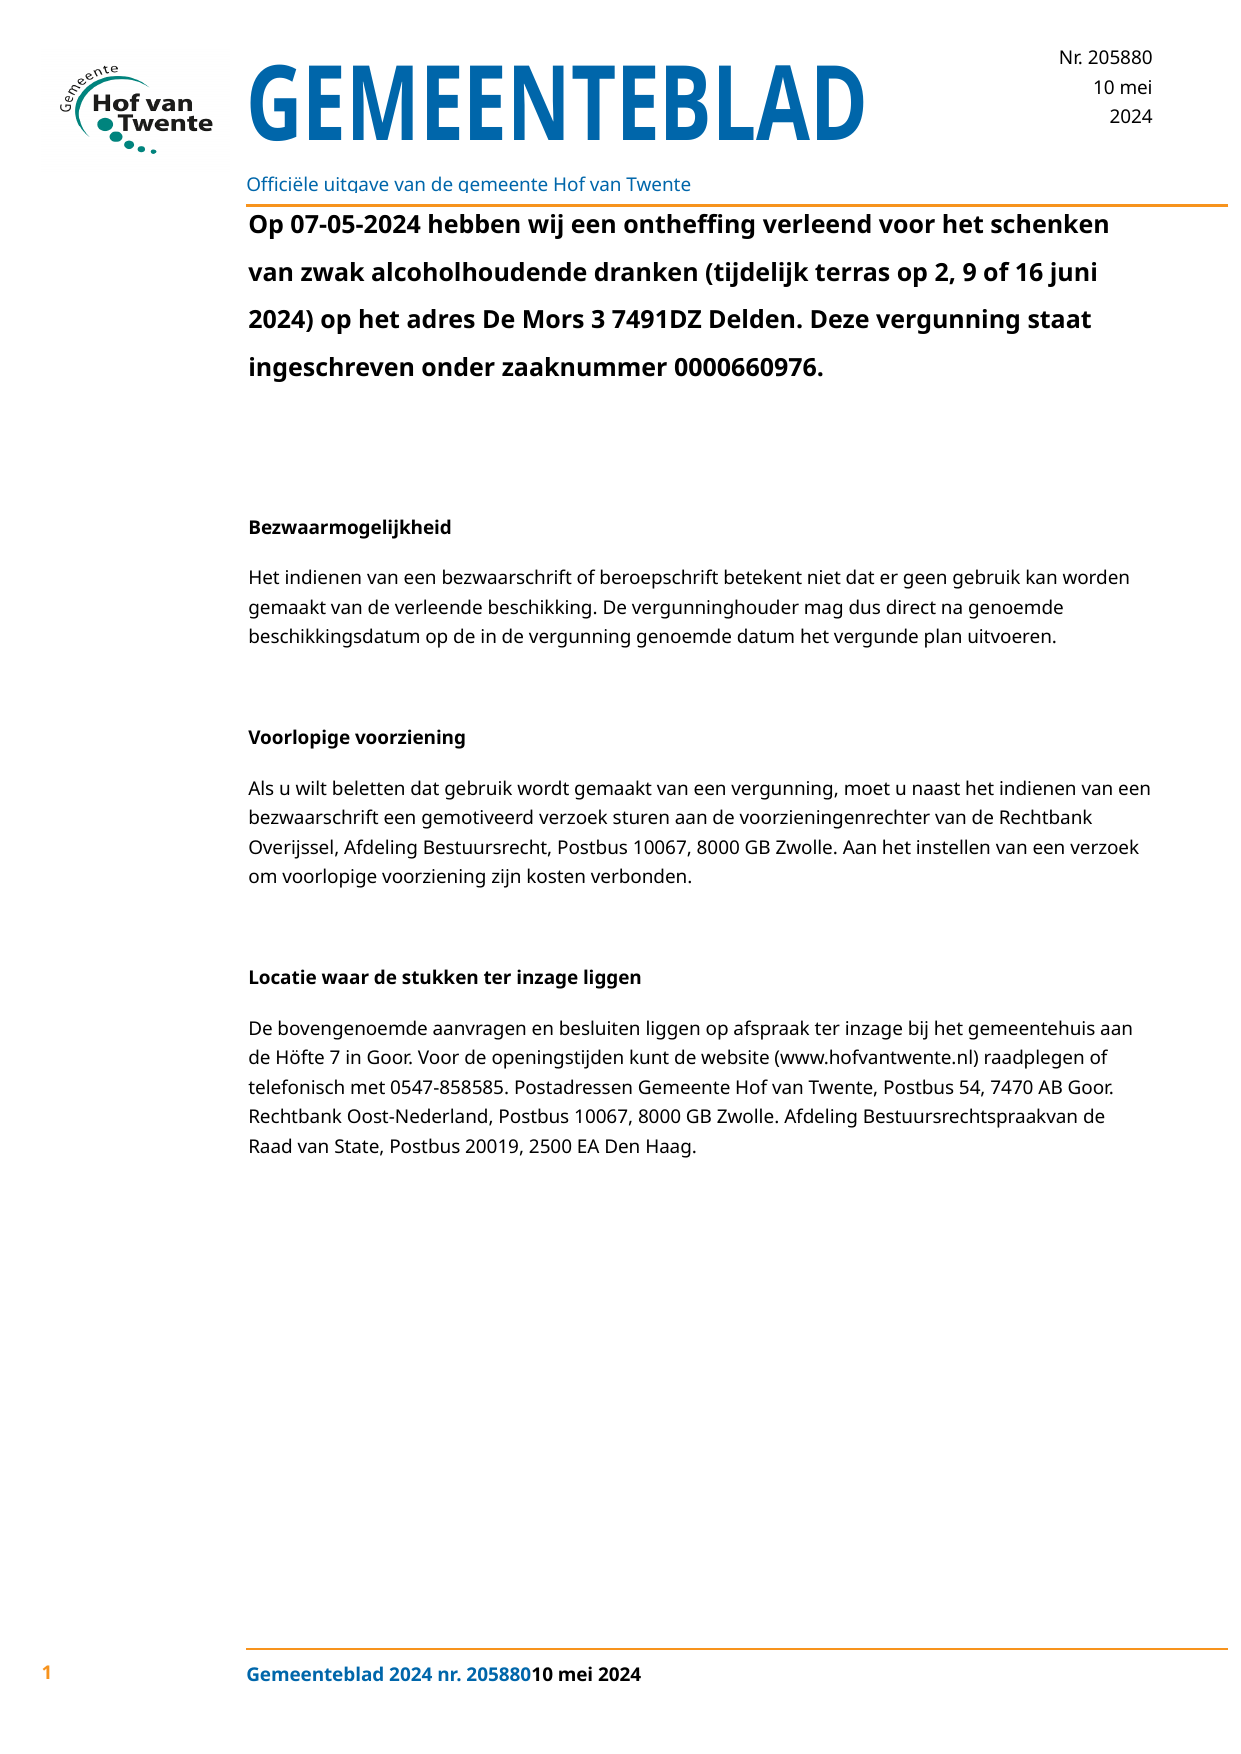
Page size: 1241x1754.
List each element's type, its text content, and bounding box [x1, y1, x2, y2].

text Als u wilt beletten dat gebruik wordt gemaakt van een vergunning, moet u naast het indienen van een bezwaarschrift een gemotiveerd verzoek sturen aan de voorzieningenrechter van de Rechtbank Overijssel, Afdeling Bestuursrecht, Postbus 10067, 8000 GB Zwolle. Aan het instellen van een verzoek om voorlopige voorziening zijn kosten verbonden. [248, 775, 1152, 889]
text Voorlopige voorziening [248, 724, 1152, 750]
text Bezwaarmogelijkheid [248, 514, 1152, 540]
text Op 07-05-2024 hebben wij een ontheffing verleend voor het schenken van zwak alcoholhoudende dranken (tijdelijk terras op 2, 9 of 16 juni 2024) op het adres De Mors 3 7491DZ Delden. Deze vergunning staat ingeschreven onder zaaknummer 0000660976. [248, 207, 1152, 384]
text Het indienen van een bezwaarschrift of beroepschrift betekent niet dat er geen gebruik kan worden gemaakt van de verleende beschikking. De vergunninghouder mag dus direct na genoemde beschikkingsdatum op de in de vergunning genoemde datum het vergunde plan uitvoeren. [248, 564, 1152, 649]
text Locatie waar de stukken ter inzage liggen [248, 964, 1152, 990]
picture [41, 47, 231, 172]
text De bovengenoemde aanvragen en besluiten liggen op afspraak ter inzage bij het gemeentehuis aan de Höfte 7 in Goor. Voor de openingstijden kunt de website (www.hofvantwente.nl) raadplegen of telefonisch met 0547-858585. Postadressen Gemeente Hof van Twente, Postbus 54, 7470 AB Goor. Rechtbank Oost-Nederland, Postbus 10067, 8000 GB Zwolle. Afdeling Bestuursrechtspraakvan de Raad van State, Postbus 20019, 2500 EA Den Haag. [248, 1015, 1152, 1159]
